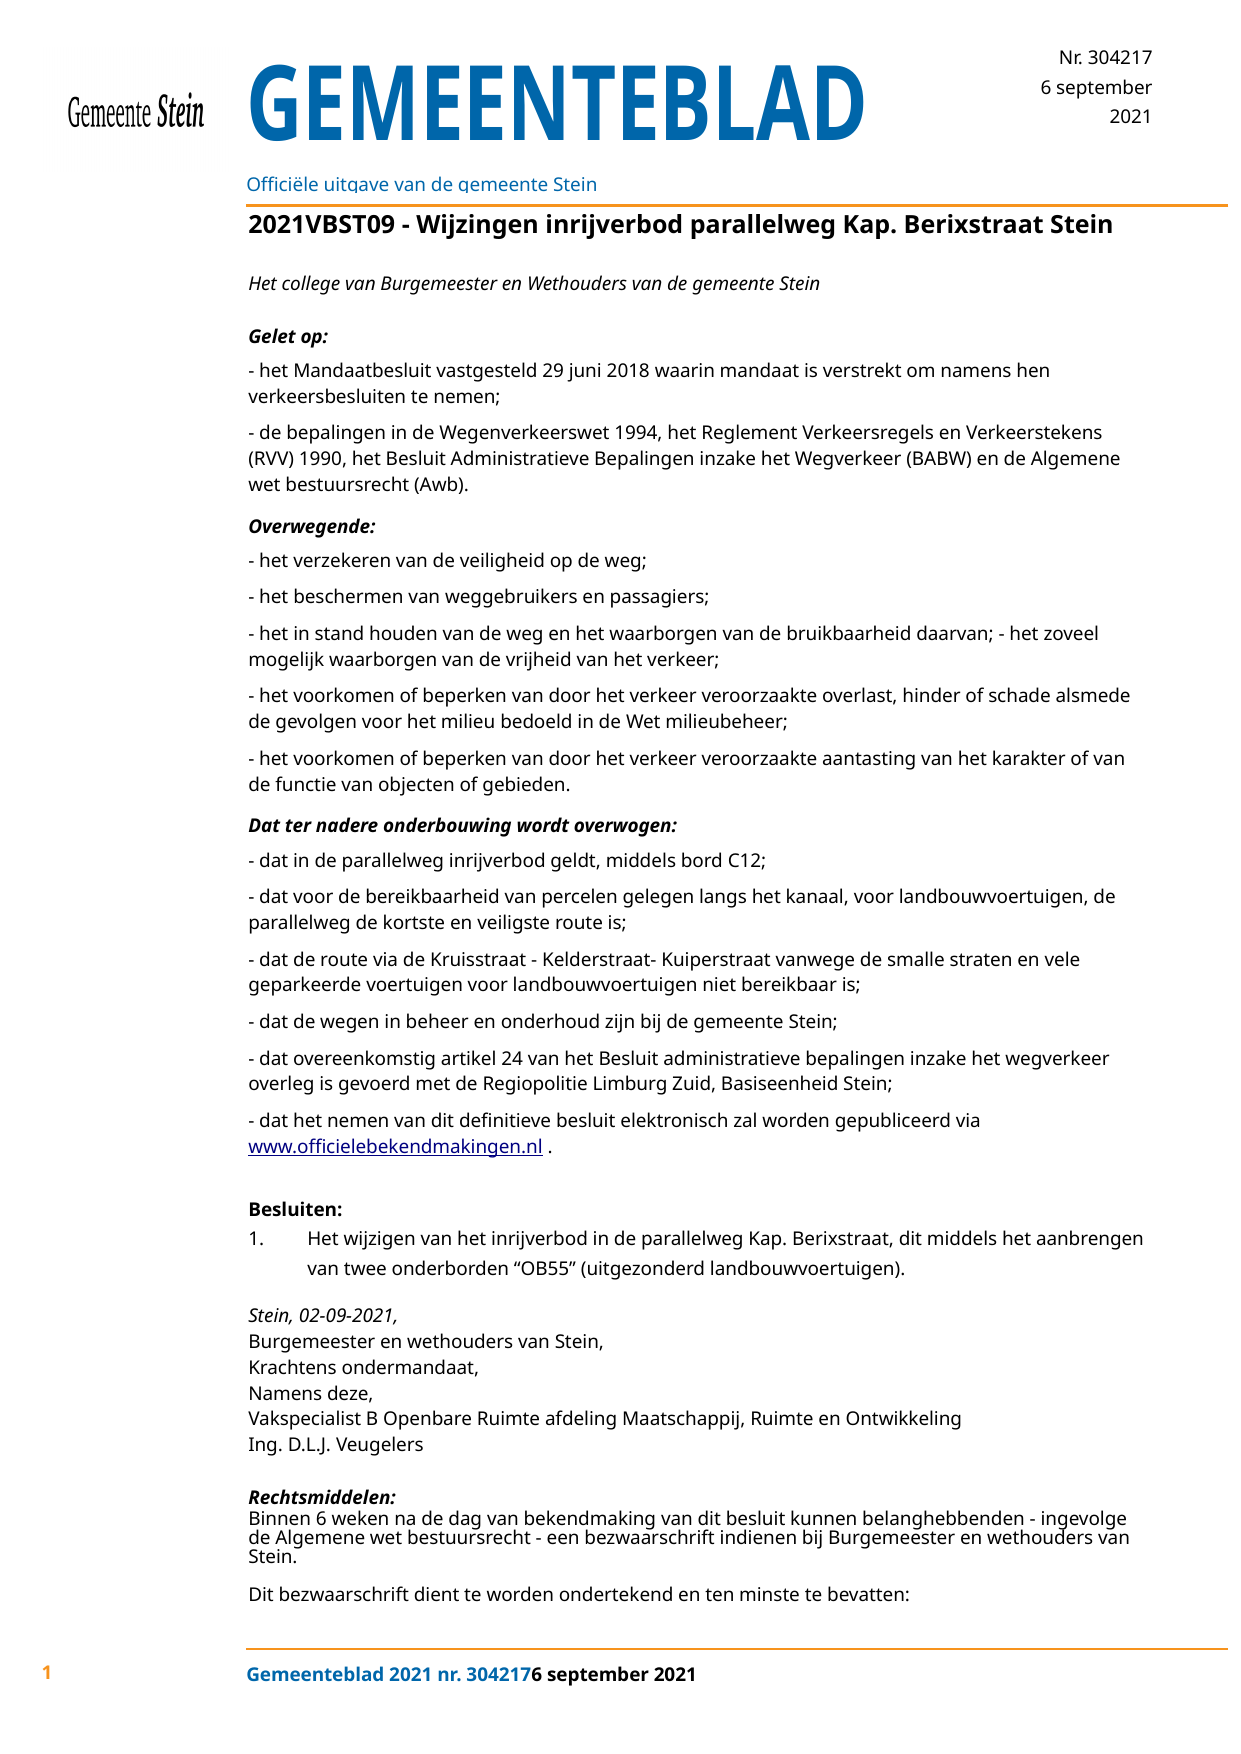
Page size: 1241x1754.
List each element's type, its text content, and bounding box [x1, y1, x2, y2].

text - het Mandaatbesluit vastgesteld 29 juni 2018 waarin mandaat is verstrekt om namens hen verkeersbesluiten te nemen; [248, 357, 1152, 409]
text Binnen 6 weken na de dag van bekendmaking van dit besluit kunnen belanghebbenden - ingevolge de Algemene wet bestuursrecht - een bezwaarschrift indienen bij Burgemeester en wethouders van Stein. [248, 1510, 1152, 1568]
text - dat overeenkomstig artikel 24 van het Besluit administratieve bepalingen inzake het wegverkeer overleg is gevoerd met de Regiopolitie Limburg Zuid, Basiseenheid Stein; [248, 1045, 1152, 1096]
picture [41, 47, 231, 172]
text Namens deze, [248, 1380, 1152, 1406]
text Krachtens ondermandaat, [248, 1354, 1152, 1380]
text - de bepalingen in de Wegenverkeerswet 1994, het Reglement Verkeersregels en Verkeerstekens (RVV) 1990, het Besluit Administratieve Bepalingen inzake het Wegverkeer (BABW) en de Algemene wet bestuursrecht (Awb). [248, 419, 1152, 497]
list Het wijzigen van het inrijverbod in de parallelweg Kap. Berixstraat, dit middels het aanbrengen van twee onderborden “OB55” (uitgezonderd landbouwvoertuigen). [248, 1225, 1152, 1281]
text Ing. D.L.J. Veugelers [248, 1431, 1152, 1457]
text - het verzekeren van de veiligheid op de weg; [248, 547, 1152, 573]
text - dat voor de bereikbaarheid van percelen gelegen langs het kanaal, voor landbouwvoertuigen, de parallelweg de kortste en veiligste route is; [248, 883, 1152, 935]
text Besluiten: [248, 1196, 1152, 1221]
text Stein, 02-09-2021, [248, 1303, 1152, 1328]
text Het college van Burgemeester en Wethouders van de gemeente Stein [248, 270, 1152, 296]
text - het voorkomen of beperken van door het verkeer veroorzaakte overlast, hinder of schade alsmede de gevolgen voor het milieu bedoeld in de Wet milieubeheer; [248, 683, 1152, 734]
text 2021VBST09 - Wijzingen inrijverbod parallelweg Kap. Berixstraat Stein [248, 207, 1152, 241]
text Rechtsmiddelen: [248, 1484, 1152, 1510]
text Dit bezwaarschrift dient te worden ondertekend en ten minste te bevatten: [248, 1586, 1152, 1605]
text Burgemeester en wethouders van Stein, [248, 1328, 1152, 1354]
text Overwegende: [248, 513, 1152, 539]
text - het in stand houden van de weg en het waarborgen van de bruikbaarheid daarvan; - het zoveel mogelijk waarborgen van de vrijheid van het verkeer; [248, 620, 1152, 672]
text Vakspecialist B Openbare Ruimte afdeling Maatschappij, Ruimte en Ontwikkeling [248, 1406, 1152, 1431]
text - het voorkomen of beperken van door het verkeer veroorzaakte aantasting van het karakter of van de functie van objecten of gebieden. [248, 745, 1152, 797]
text - dat het nemen van dit definitieve besluit elektronisch zal worden gepubliceerd via www.officielebekendmakingen.nl . [248, 1107, 1152, 1159]
text - het beschermen van weggebruikers en passagiers; [248, 584, 1152, 609]
text - dat de wegen in beheer en onderhoud zijn bij de gemeente Stein; [248, 1008, 1152, 1034]
text Dat ter nadere onderbouwing wordt overwogen: [248, 813, 1152, 838]
text Gelet op: [248, 323, 1152, 349]
text - dat de route via de Kruisstraat - Kelderstraat- Kuiperstraat vanwege de smalle straten en vele geparkeerde voertuigen voor landbouwvoertuigen niet bereikbaar is; [248, 946, 1152, 997]
text - dat in de parallelweg inrijverbod geldt, middels bord C12; [248, 847, 1152, 872]
